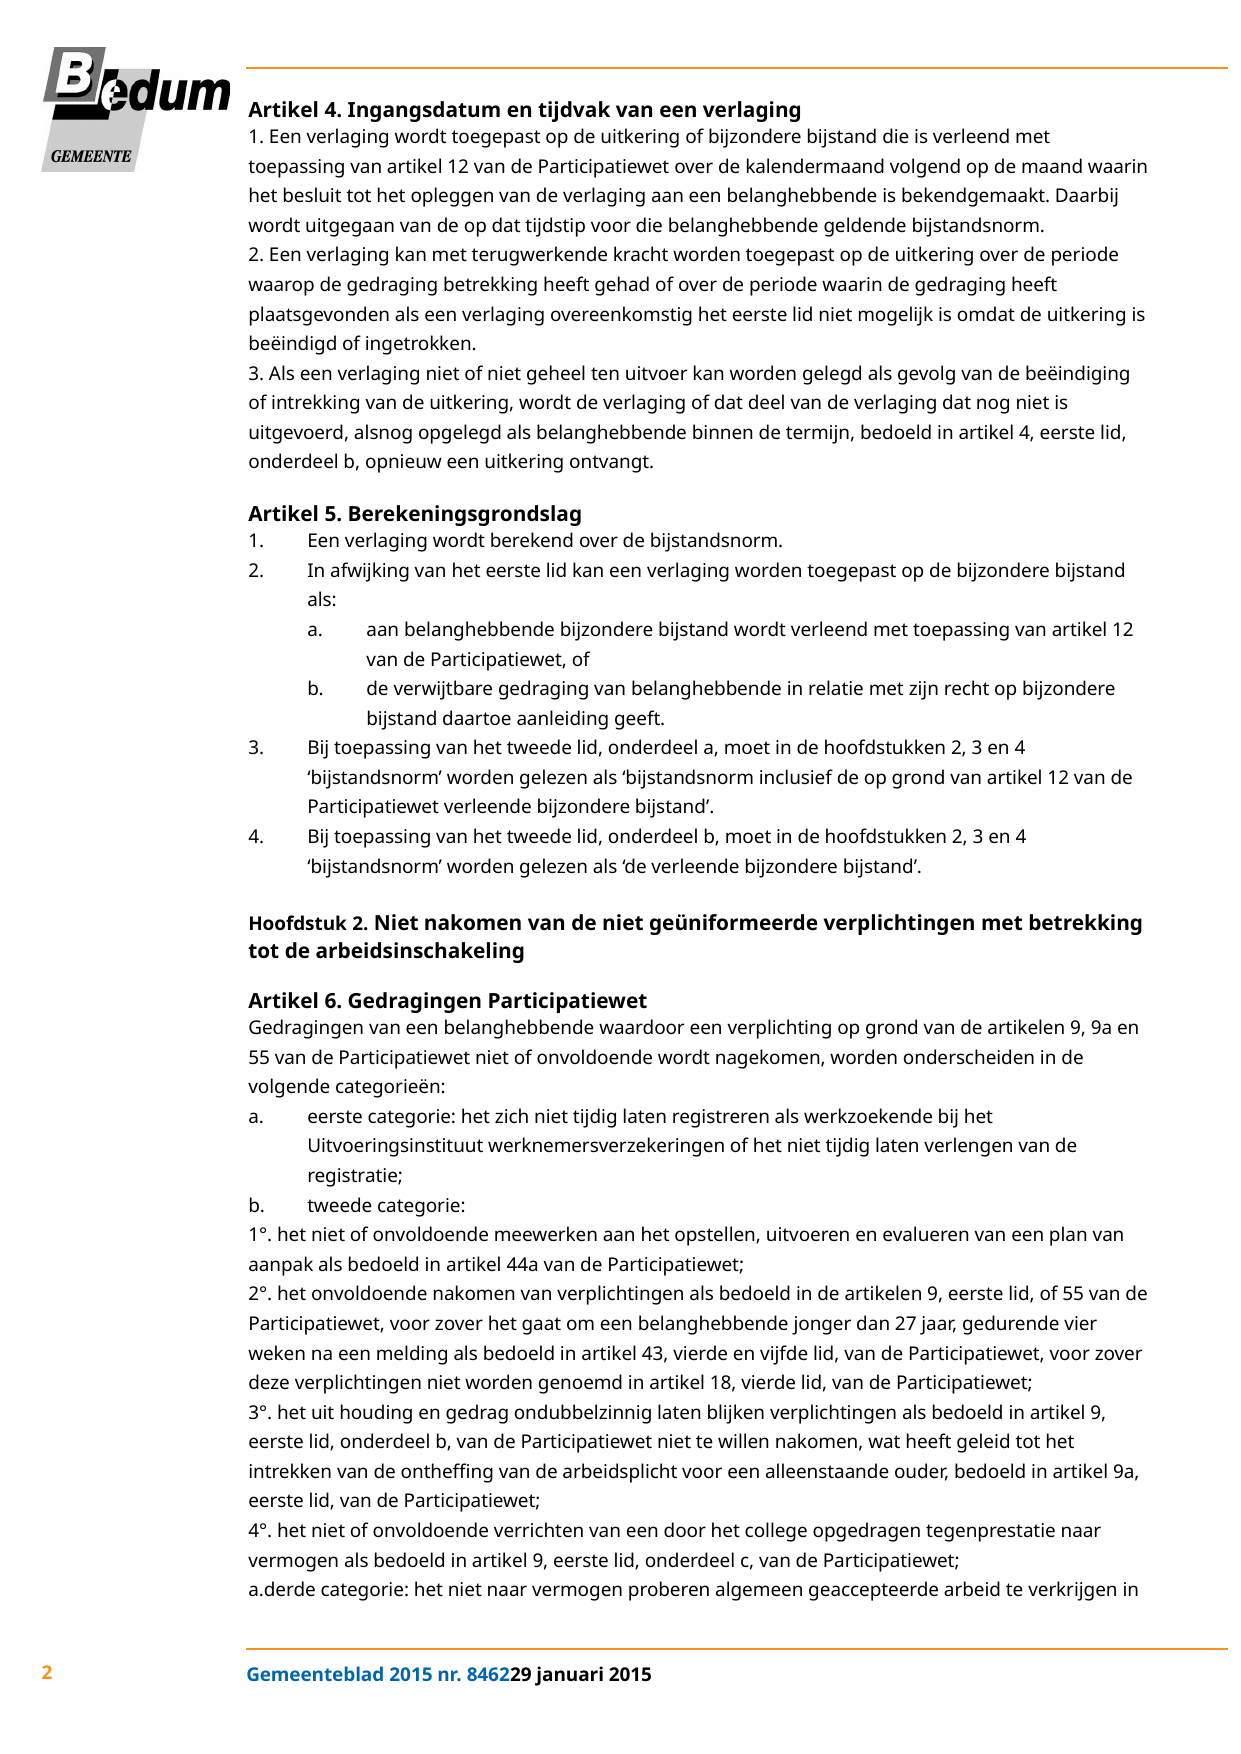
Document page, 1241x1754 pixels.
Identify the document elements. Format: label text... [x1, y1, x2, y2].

text Artikel 4. Ingangsdatum en tijdvak van een verlaging [248, 95, 1152, 123]
picture [41, 47, 231, 172]
text a.derde categorie: het niet naar vermogen proberen algemeen geaccepteerde arbeid te verkrijgen in [248, 1576, 1152, 1602]
text 1. Een verlaging wordt toegepast op de uitkering of bijzondere bijstand die is verleend met toepassing van artikel 12 van de Participatiewet over de kalendermaand volgend op de maand waarin het besluit tot het opleggen van de verlaging aan een belanghebbende is bekendgemaakt. Daarbij wordt uitgegaan van de op dat tijdstip voor die belanghebbende geldende bijstandsnorm. [248, 123, 1152, 238]
list tweede categorie: [248, 1192, 1152, 1218]
list Een verlaging wordt berekend over de bijstandsnorm. [248, 527, 1152, 553]
list de verwijtbare gedraging van belanghebbende in relatie met zijn recht op bijzondere bijstand daartoe aanleiding geeft. [307, 675, 1152, 731]
list Bij toepassing van het tweede lid, onderdeel b, moet in de hoofdstukken 2, 3 en 4 ‘bijstandsnorm’ worden gelezen als ‘de verleende bijzondere bijstand’. [248, 823, 1152, 879]
text 1°. het niet of onvoldoende meewerken aan het opstellen, uitvoeren en evalueren van een plan van aanpak als bedoeld in artikel 44a van de Participatiewet; [248, 1221, 1152, 1277]
text Artikel 5. Berekeningsgrondslag [248, 499, 1152, 527]
text Artikel 6. Gedragingen Participatiewet [248, 986, 1152, 1014]
list aan belanghebbende bijzondere bijstand wordt verleend met toepassing van artikel 12 van de Participatiewet, of [307, 616, 1152, 672]
list Bij toepassing van het tweede lid, onderdeel a, moet in de hoofdstukken 2, 3 en 4 ‘bijstandsnorm’ worden gelezen als ‘bijstandsnorm inclusief de op grond van artikel 12 van de Participatiewet verleende bijzondere bijstand’. [248, 734, 1152, 819]
list eerste categorie: het zich niet tijdig laten registreren als werkzoekende bij het Uitvoeringsinstituut werknemersverzekeringen of het niet tijdig laten verlengen van de registratie; [248, 1103, 1152, 1188]
text 3°. het uit houding en gedrag ondubbelzinnig laten blijken verplichtingen als bedoeld in artikel 9, eerste lid, onderdeel b, van de Participatiewet niet te willen nakomen, wat heeft geleid tot het intrekken van de ontheffing van de arbeidsplicht voor een alleenstaande ouder, bedoeld in artikel 9a, eerste lid, van de Participatiewet; [248, 1399, 1152, 1513]
text 4°. het niet of onvoldoende verrichten van een door het college opgedragen tegenprestatie naar vermogen als bedoeld in artikel 9, eerste lid, onderdeel c, van de Participatiewet; [248, 1517, 1152, 1573]
text Gedragingen van een belanghebbende waardoor een verplichting op grond van de artikelen 9, 9a en 55 van de Participatiewet niet of onvoldoende wordt nagekomen, worden onderscheiden in de volgende categorieën: [248, 1014, 1152, 1099]
text 2. Een verlaging kan met terugwerkende kracht worden toegepast op de uitkering over de periode waarop de gedraging betrekking heeft gehad of over de periode waarin de gedraging heeft plaatsgevonden als een verlaging overeenkomstig het eerste lid niet mogelijk is omdat de uitkering is beëindigd of ingetrokken. [248, 242, 1152, 356]
text 2°. het onvoldoende nakomen van verplichtingen als bedoeld in de artikelen 9, eerste lid, of 55 van de Participatiewet, voor zover het gaat om een belanghebbende jonger dan 27 jaar, gedurende vier weken na een melding als bedoeld in artikel 43, vierde en vijfde lid, van de Participatiewet, voor zover deze verplichtingen niet worden genoemd in artikel 18, vierde lid, van de Participatiewet; [248, 1281, 1152, 1395]
text Hoofdstuk 2. Niet nakomen van de niet geüniformeerde verplichtingen met betrekking tot de arbeidsinschakeling [248, 908, 1152, 965]
text 3. Als een verlaging niet of niet geheel ten uitvoer kan worden gelegd als gevolg van de beëindiging of intrekking van de uitkering, wordt de verlaging of dat deel van de verlaging dat nog niet is uitgevoerd, alsnog opgelegd als belanghebbende binnen de termijn, bedoeld in artikel 4, eerste lid, onderdeel b, opnieuw een uitkering ontvangt. [248, 360, 1152, 474]
list In afwijking van het eerste lid kan een verlaging worden toegepast op de bijzondere bijstand als: [248, 557, 1152, 612]
